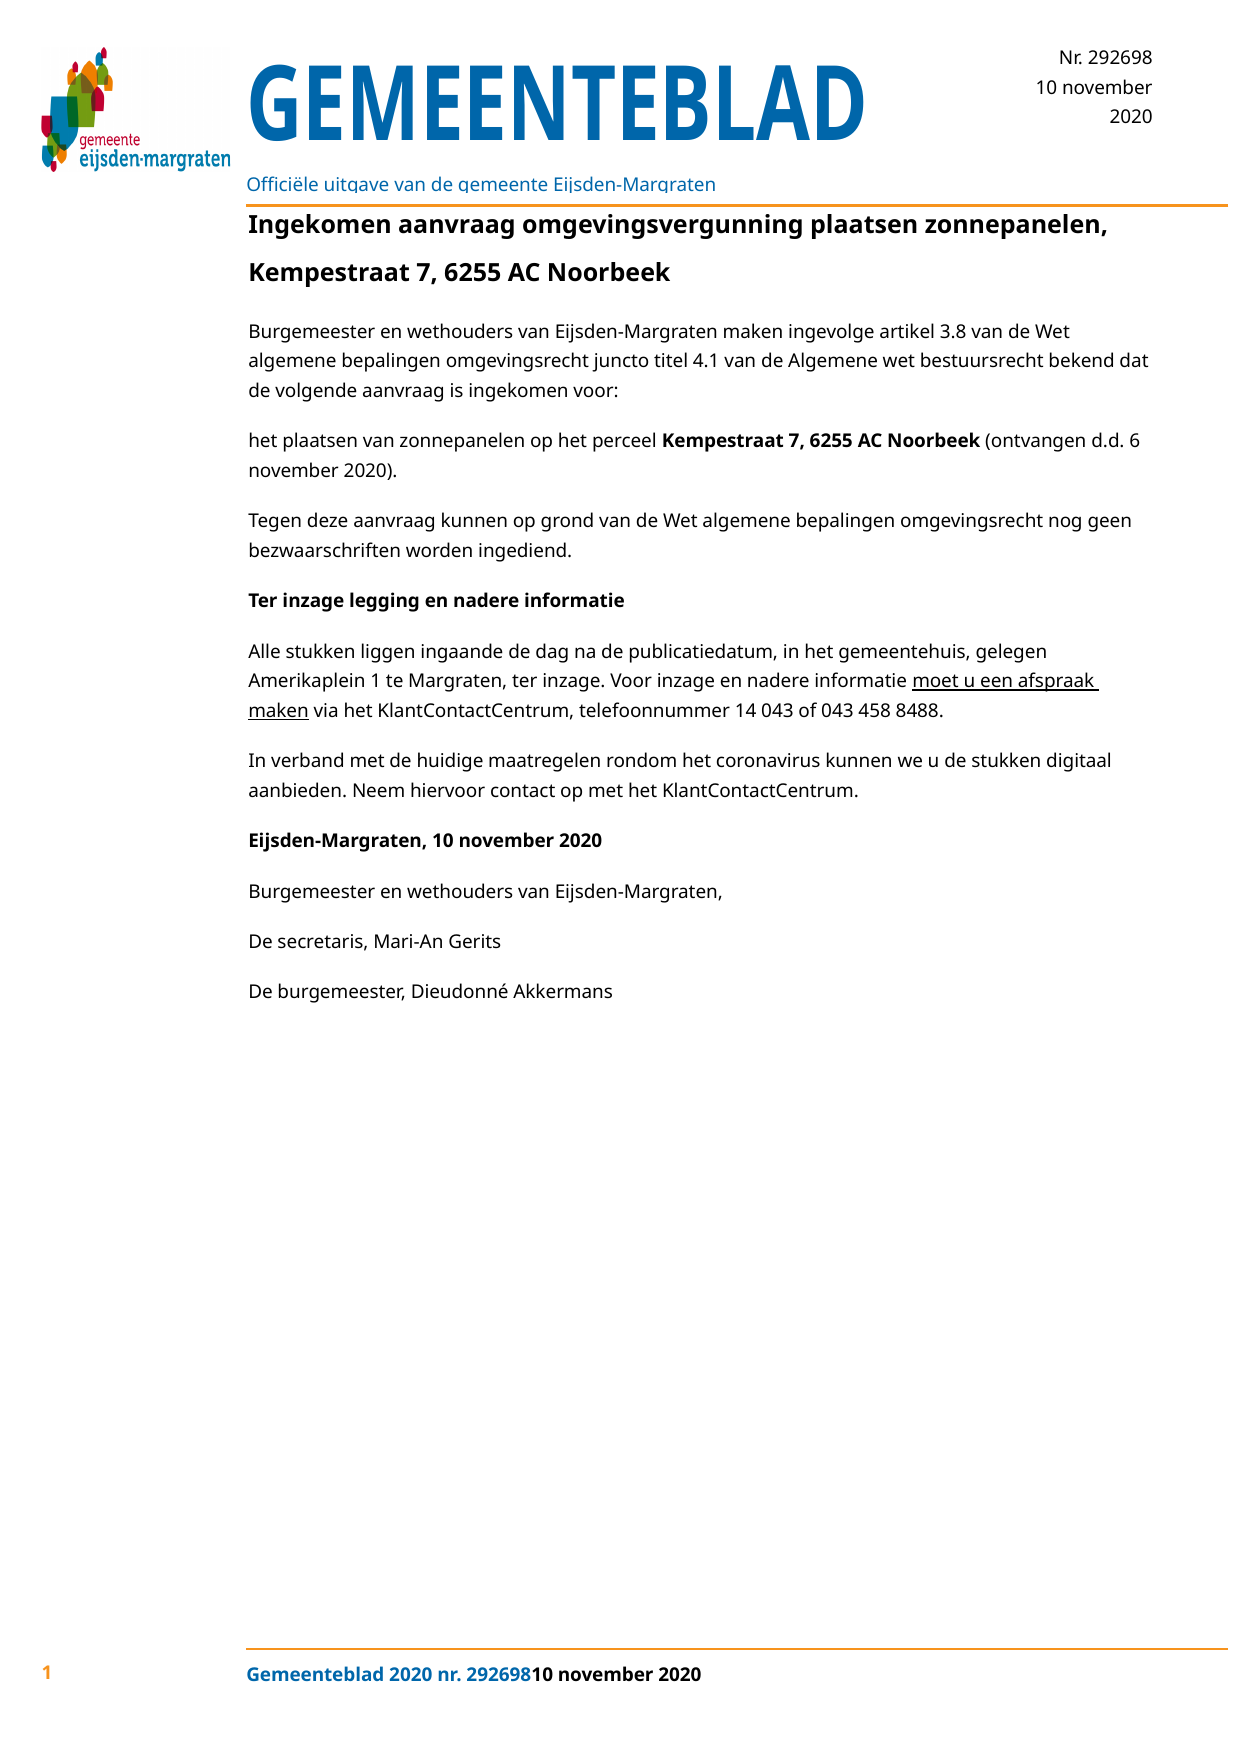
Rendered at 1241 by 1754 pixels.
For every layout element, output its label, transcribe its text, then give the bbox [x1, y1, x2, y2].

text Burgemeester en wethouders van Eijsden-Margraten maken ingevolge artikel 3.8 van de Wet algemene bepalingen omgevingsrecht juncto titel 4.1 van de Algemene wet bestuursrecht bekend dat de volgende aanvraag is ingekomen voor: [248, 318, 1152, 403]
text In verband met de huidige maatregelen rondom het coronavirus kunnen we u de stukken digitaal aanbieden. Neem hiervoor contact op met het KlantContactCentrum. [248, 747, 1152, 803]
text het plaatsen van zonnepanelen op het perceel Kempestraat 7, 6255 AC Noorbeek (ontvangen d.d. 6 november 2020). [248, 427, 1152, 483]
text Alle stukken liggen ingaande de dag na de publicatiedatum, in het gemeentehuis, gelegen Amerikaplein 1 te Margraten, ter inzage. Voor inzage en nadere informatie moet u een afspraak maken via het KlantContactCentrum, telefoonnummer 14 043 of 043 458 8488. [248, 638, 1152, 723]
text De burgemeester, Dieudonné Akkermans [248, 979, 1152, 1004]
text Burgemeester en wethouders van Eijsden-Margraten, [248, 878, 1152, 904]
picture [41, 47, 231, 172]
text Ingekomen aanvraag omgevingsvergunning plaatsen zonnepanelen, Kempestraat 7, 6255 AC Noorbeek [248, 207, 1152, 288]
text Ter inzage legging en nadere informatie [248, 587, 1152, 613]
text Eijsden-Margraten, 10 november 2020 [248, 827, 1152, 853]
text Tegen deze aanvraag kunnen op grond van de Wet algemene bepalingen omgevingsrecht nog geen bezwaarschriften worden ingediend. [248, 507, 1152, 563]
text De secretaris, Mari-An Gerits [248, 928, 1152, 954]
